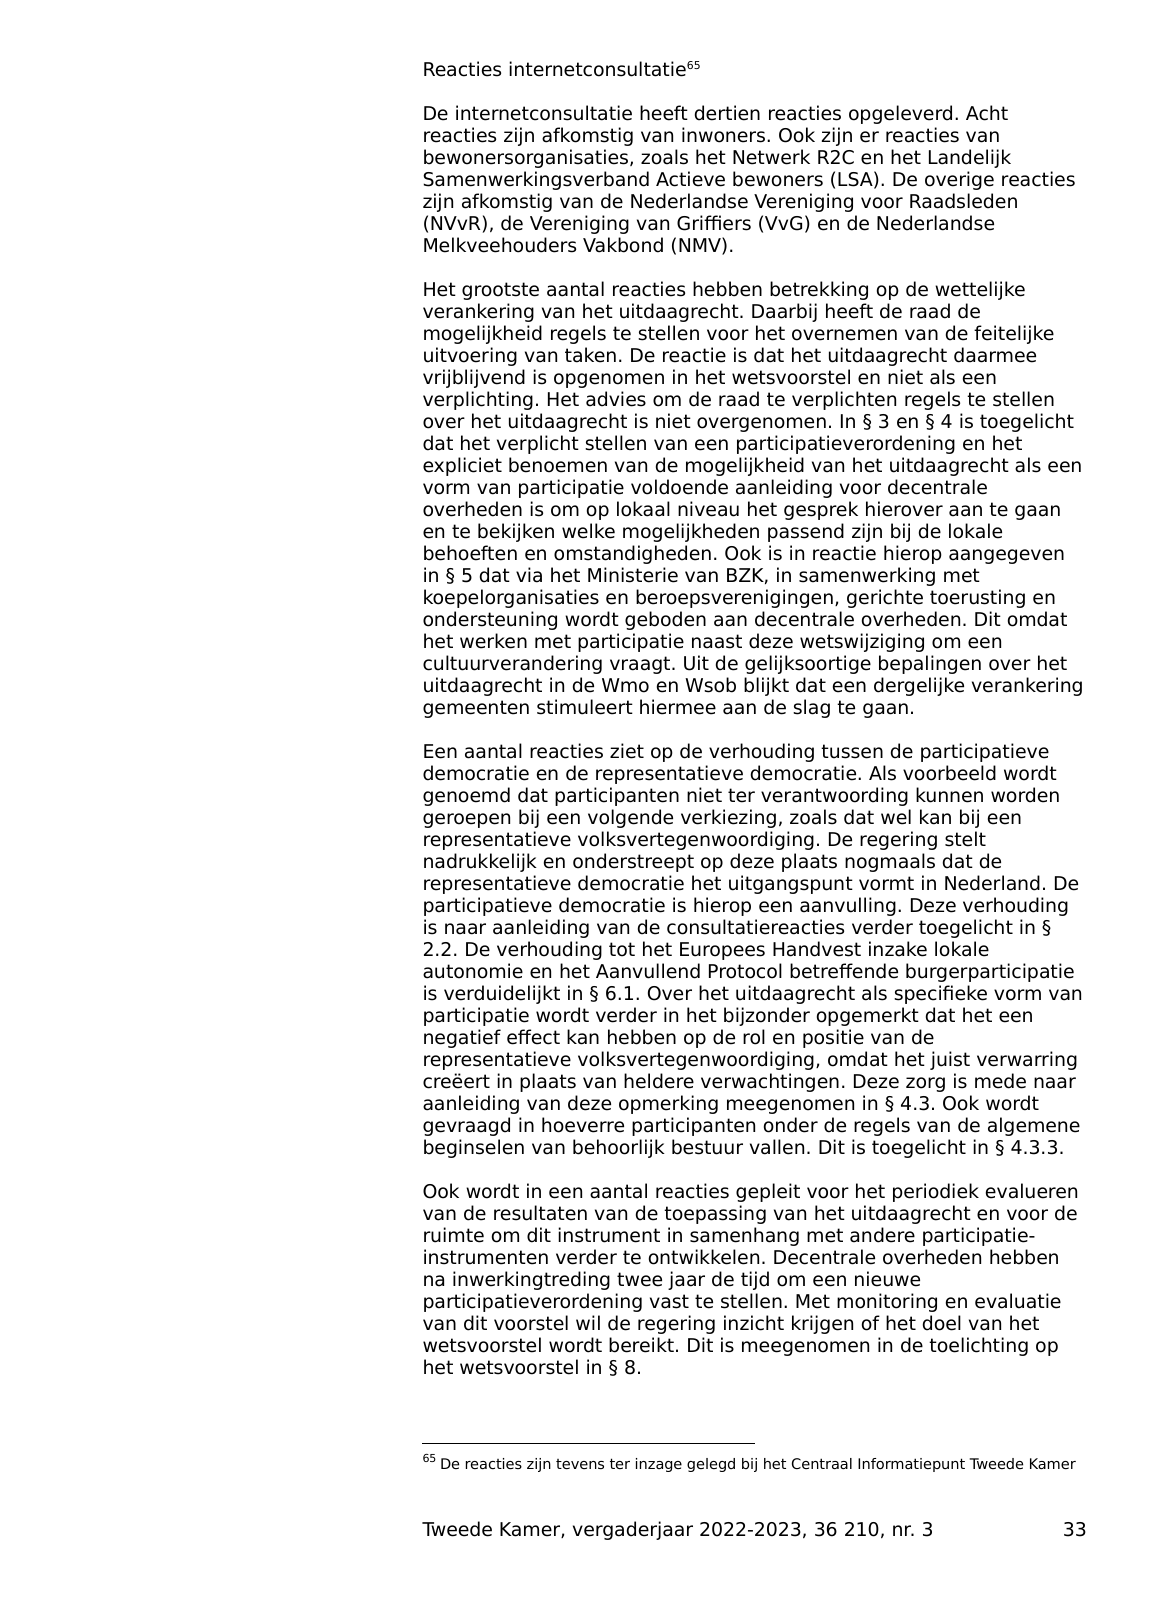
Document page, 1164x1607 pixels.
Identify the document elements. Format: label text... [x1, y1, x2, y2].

text De internetconsultatie heeft dertien reacties opgeleverd. Acht reacties zijn afkomstig van inwoners. Ook zijn er reacties van bewonersorganisaties, zoals het Netwerk R2C en het Landelijk Samenwerkingsverband Actieve bewoners (LSA). De overige reacties zijn afkomstig van de Nederlandse Vereniging voor Raadsleden (NVvR), de Vereniging van Griffiers (VvG) en de Nederlandse Melkveehouders Vakbond (NMV). [422, 103, 1087, 257]
text De reacties zijn tevens ter inzage gelegd bij het Centraal Informatiepunt Tweede Kamer [422, 1452, 1087, 1474]
text Ook wordt in een aantal reacties gepleit voor het periodiek evalueren van de resultaten van de toepassing van het uitdaagrecht en voor de ruimte om dit instrument in samenhang met andere participatie-instrumenten verder te ontwikkelen. Decentrale overheden hebben na inwerkingtreding twee jaar de tijd om een nieuwe participatieverordening vast te stellen. Met monitoring en evaluatie van dit voorstel wil de regering inzicht krijgen of het doel van het wetsvoorstel wordt bereikt. Dit is meegenomen in de toelichting op het wetsvoorstel in § 8. [422, 1181, 1087, 1379]
text Het grootste aantal reacties hebben betrekking op de wettelijke verankering van het uitdaagrecht. Daarbij heeft de raad de mogelijkheid regels te stellen voor het overnemen van de feitelijke uitvoering van taken. De reactie is dat het uitdaagrecht daarmee vrijblijvend is opgenomen in het wetsvoorstel en niet als een verplichting. Het advies om de raad te verplichten regels te stellen over het uitdaagrecht is niet overgenomen. In § 3 en § 4 is toegelicht dat het verplicht stellen van een participatieverordening en het expliciet benoemen van de mogelijkheid van het uitdaagrecht als een vorm van participatie voldoende aanleiding voor decentrale overheden is om op lokaal niveau het gesprek hierover aan te gaan en te bekijken welke mogelijkheden passend zijn bij de lokale behoeften en omstandigheden. Ook is in reactie hierop aangegeven in § 5 dat via het Ministerie van BZK, in samenwerking met koepelorganisaties en beroepsverenigingen, gerichte toerusting en ondersteuning wordt geboden aan decentrale overheden. Dit omdat het werken met participatie naast deze wetswijziging om een cultuurverandering vraagt. Uit de gelijksoortige bepalingen over het uitdaagrecht in de Wmo en Wsob blijkt dat een dergelijke verankering gemeenten stimuleert hiermee aan de slag te gaan. [422, 279, 1087, 719]
subtitle Reacties internetconsultatie [422, 59, 1087, 81]
text Een aantal reacties ziet op de verhouding tussen de participatieve democratie en de representatieve democratie. Als voorbeeld wordt genoemd dat participanten niet ter verantwoording kunnen worden geroepen bij een volgende verkiezing, zoals dat wel kan bij een representatieve volksvertegenwoordiging. De regering stelt nadrukkelijk en onderstreept op deze plaats nogmaals dat de representatieve democratie het uitgangspunt vormt in Nederland. De participatieve democratie is hierop een aanvulling. Deze verhouding is naar aanleiding van de consultatiereacties verder toegelicht in § 2.2. De verhouding tot het Europees Handvest inzake lokale autonomie en het Aanvullend Protocol betreffende burgerparticipatie is verduidelijkt in § 6.1. Over het uitdaagrecht als specifieke vorm van participatie wordt verder in het bijzonder opgemerkt dat het een negatief effect kan hebben op de rol en positie van de representatieve volksvertegenwoordiging, omdat het juist verwarring creëert in plaats van heldere verwachtingen. Deze zorg is mede naar aanleiding van deze opmerking meegenomen in § 4.3. Ook wordt gevraagd in hoeverre participanten onder de regels van de algemene beginselen van behoorlijk bestuur vallen. Dit is toegelicht in § 4.3.3. [422, 741, 1087, 1159]
